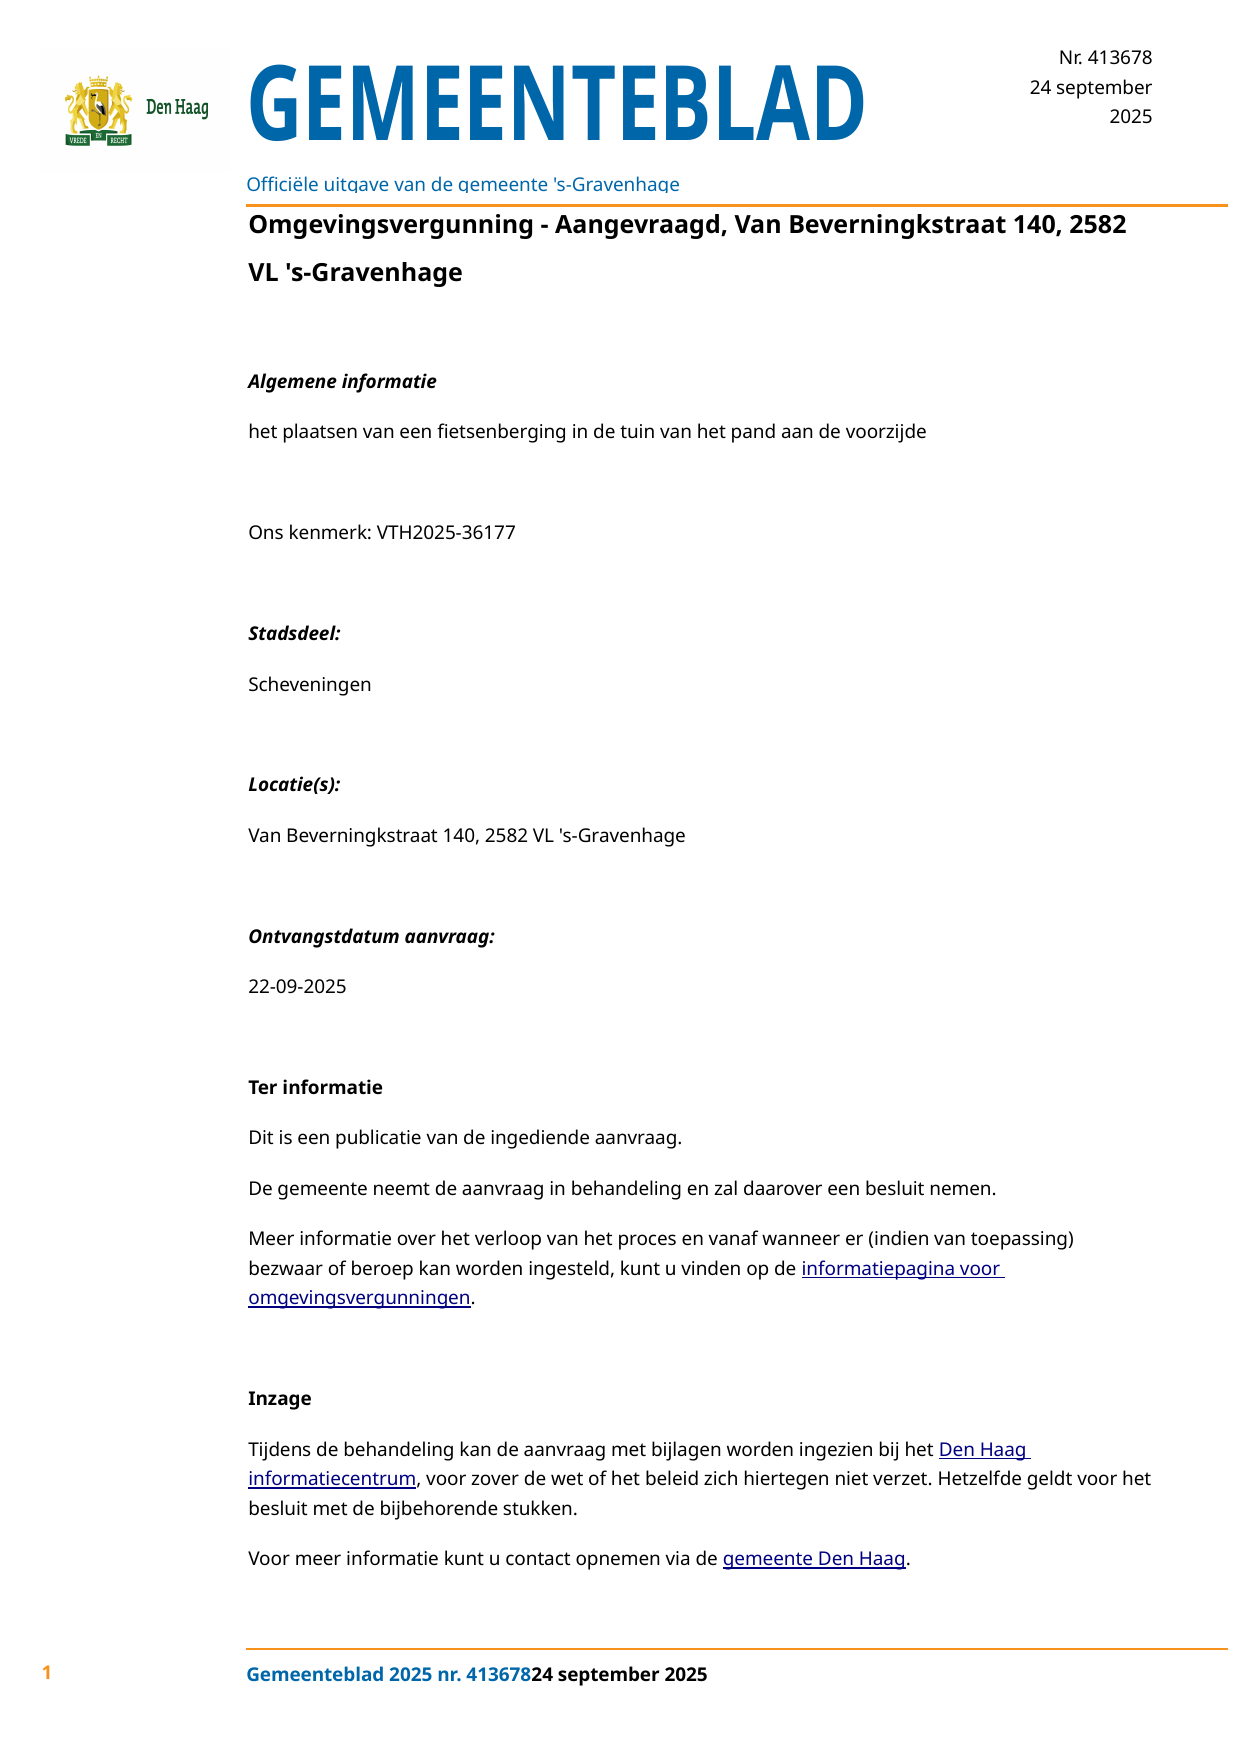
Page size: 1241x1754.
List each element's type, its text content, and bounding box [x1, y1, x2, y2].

text Dit is een publicatie van de ingediende aanvraag. [248, 1124, 1152, 1150]
text Meer informatie over het verloop van het proces en vanaf wanneer er (indien van toepassing) bezwaar of beroep kan worden ingesteld, kunt u vinden op de informatiepagina voor omgevingsvergunningen. [248, 1225, 1152, 1310]
text Voor meer informatie kunt u contact opnemen via de gemeente Den Haag. [248, 1545, 1152, 1571]
text Locatie(s): [248, 772, 1152, 797]
text Van Beverningkstraat 140, 2582 VL 's-Gravenhage [248, 822, 1152, 848]
text Ter informatie [248, 1074, 1152, 1100]
text Scheveningen [248, 671, 1152, 697]
text Omgevingsvergunning - Aangevraagd, Van Beverningkstraat 140, 2582 VL 's-Gravenhage [248, 207, 1152, 288]
text Algemene informatie [248, 368, 1152, 394]
text De gemeente neemt de aanvraag in behandeling en zal daarover een besluit nemen. [248, 1175, 1152, 1201]
text Tijdens de behandeling kan de aanvraag met bijlagen worden ingezien bij het Den Haag informatiecentrum, voor zover de wet of het beleid zich hiertegen niet verzet. Hetzelfde geldt voor het besluit met de bijbehorende stukken. [248, 1436, 1152, 1521]
text Inzage [248, 1385, 1152, 1411]
text Stadsdeel: [248, 620, 1152, 646]
text Ontvangstdatum aanvraag: [248, 923, 1152, 949]
picture [41, 47, 231, 172]
text het plaatsen van een fietsenberging in de tuin van het pand aan de voorzijde [248, 419, 1152, 444]
text Ons kenmerk: VTH2025-36177 [248, 519, 1152, 545]
text 22-09-2025 [248, 973, 1152, 999]
